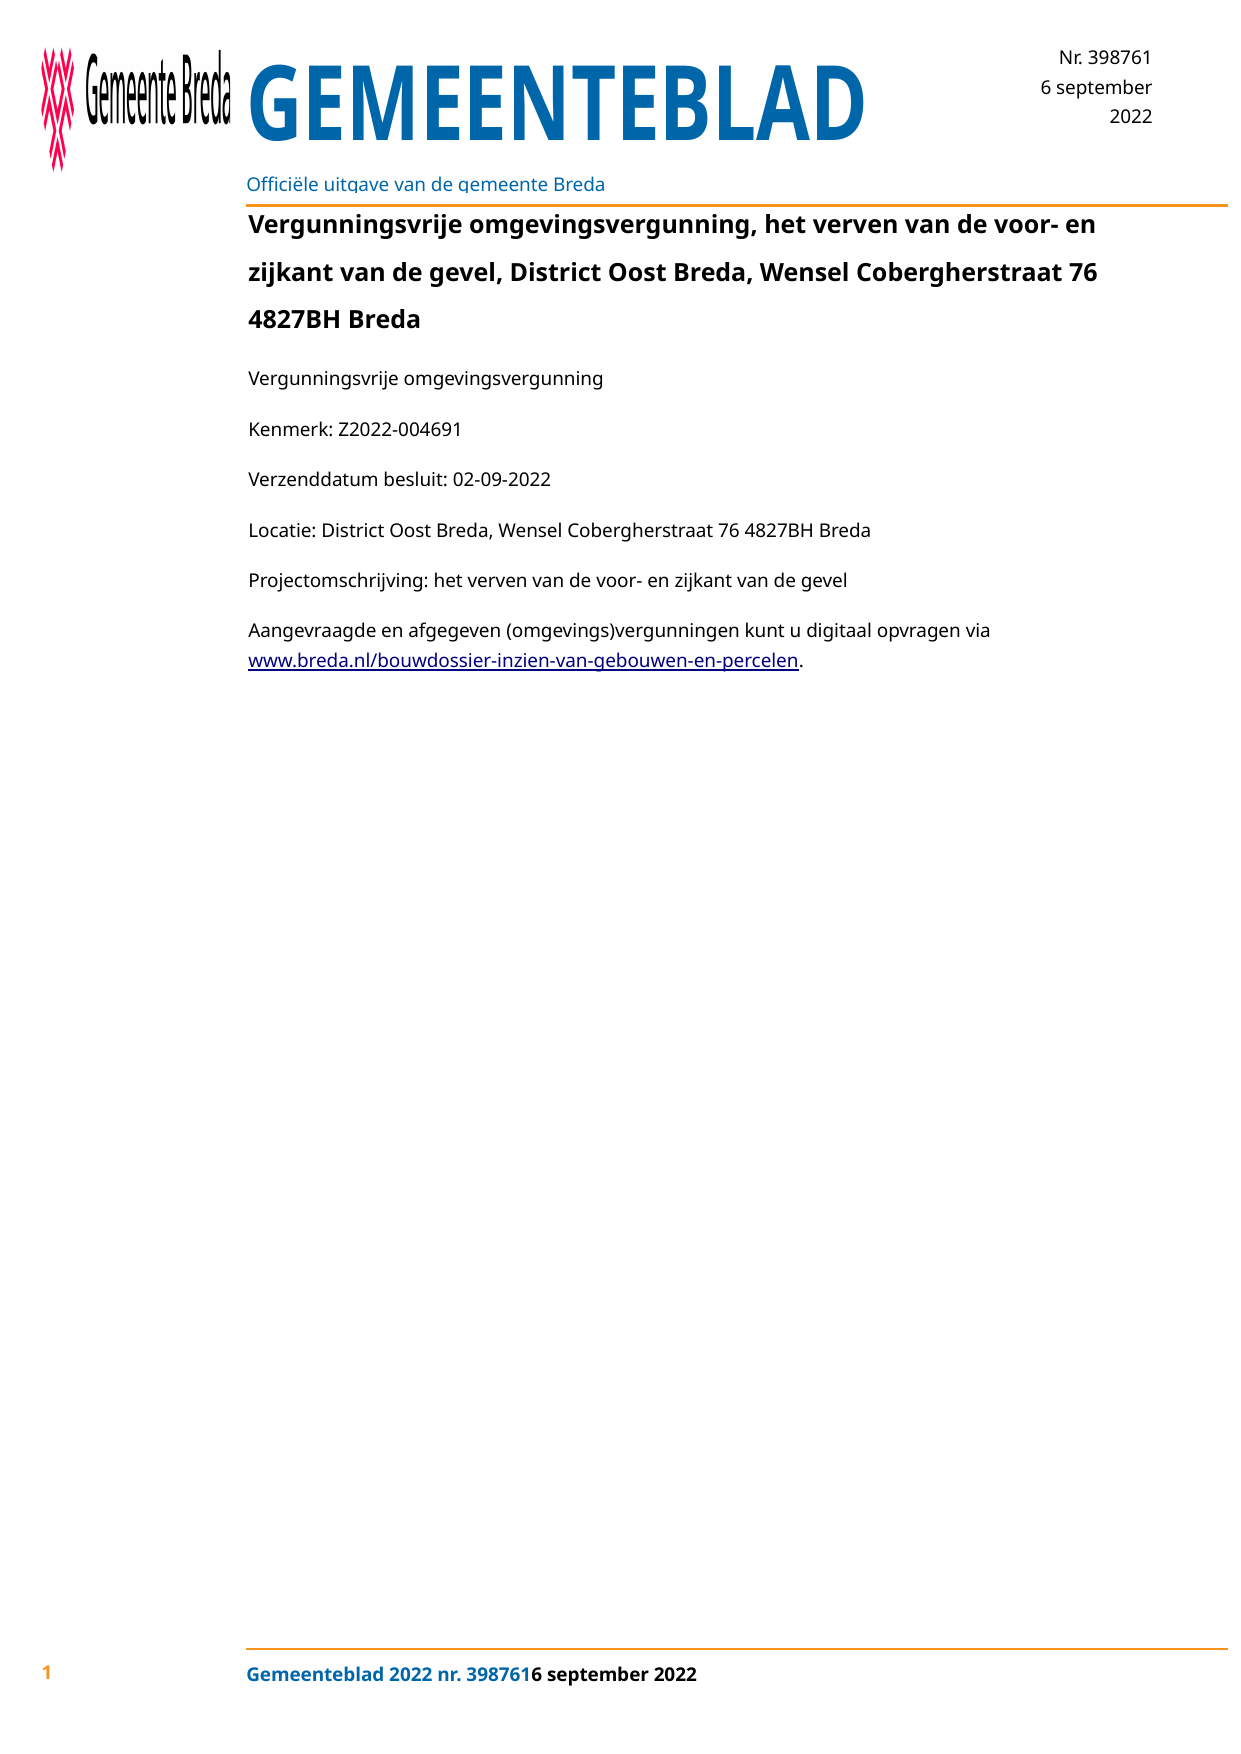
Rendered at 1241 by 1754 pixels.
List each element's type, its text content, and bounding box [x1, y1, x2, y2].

text Aangevraagde en afgegeven (omgevings)vergunningen kunt u digitaal opvragen via www.breda.nl/bouwdossier-inzien-van-gebouwen-en-percelen. [248, 618, 1152, 673]
text Vergunningsvrije omgevingsvergunning [248, 366, 1152, 391]
text Projectomschrijving: het verven van de voor- en zijkant van de gevel [248, 567, 1152, 593]
text Kenmerk: Z2022-004691 [248, 416, 1152, 442]
text Vergunningsvrije omgevingsvergunning, het verven van de voor- en zijkant van de gevel, District Oost Breda, Wensel Cobergherstraat 76 4827BH Breda [248, 207, 1152, 336]
text Locatie: District Oost Breda, Wensel Cobergherstraat 76 4827BH Breda [248, 517, 1152, 542]
text Verzenddatum besluit: 02-09-2022 [248, 466, 1152, 492]
picture [41, 47, 231, 172]
